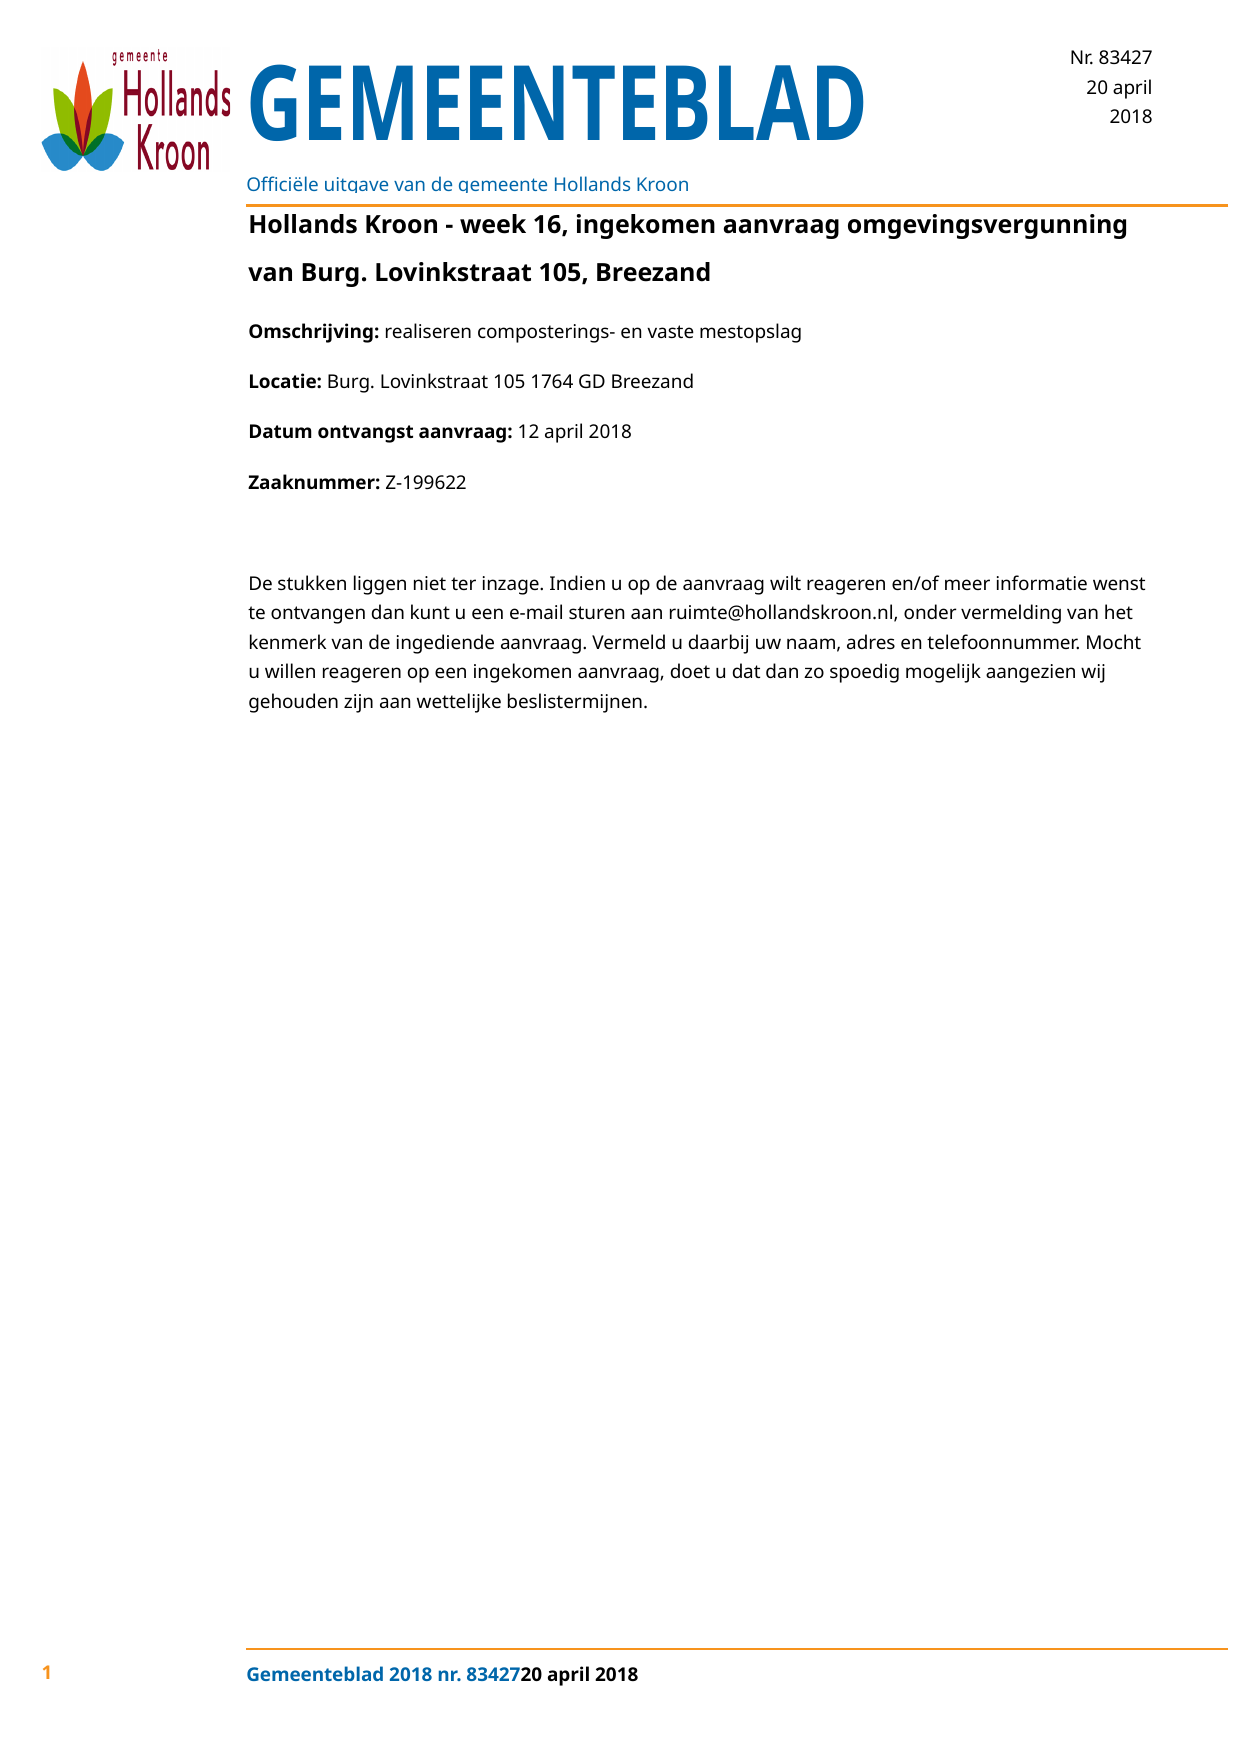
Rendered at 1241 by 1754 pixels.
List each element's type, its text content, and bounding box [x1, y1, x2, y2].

text Zaaknummer: Z-199622 [248, 469, 1152, 495]
text Datum ontvangst aanvraag: 12 april 2018 [248, 419, 1152, 444]
text Hollands Kroon - week 16, ingekomen aanvraag omgevingsvergunning van Burg. Lovinkstraat 105, Breezand [248, 207, 1152, 288]
text De stukken liggen niet ter inzage. Indien u op de aanvraag wilt reageren en/of meer informatie wenst te ontvangen dan kunt u een e-mail sturen aan ruimte@hollandskroon.nl, onder vermelding van het kenmerk van de ingediende aanvraag. Vermeld u daarbij uw naam, adres en telefoonnummer. Mocht u willen reageren op een ingekomen aanvraag, doet u dat dan zo spoedig mogelijk aangezien wij gehouden zijn aan wettelijke beslistermijnen. [248, 570, 1152, 714]
text Omschrijving: realiseren composterings- en vaste mestopslag [248, 318, 1152, 344]
text Locatie: Burg. Lovinkstraat 105 1764 GD Breezand [248, 368, 1152, 394]
picture [41, 47, 231, 172]
